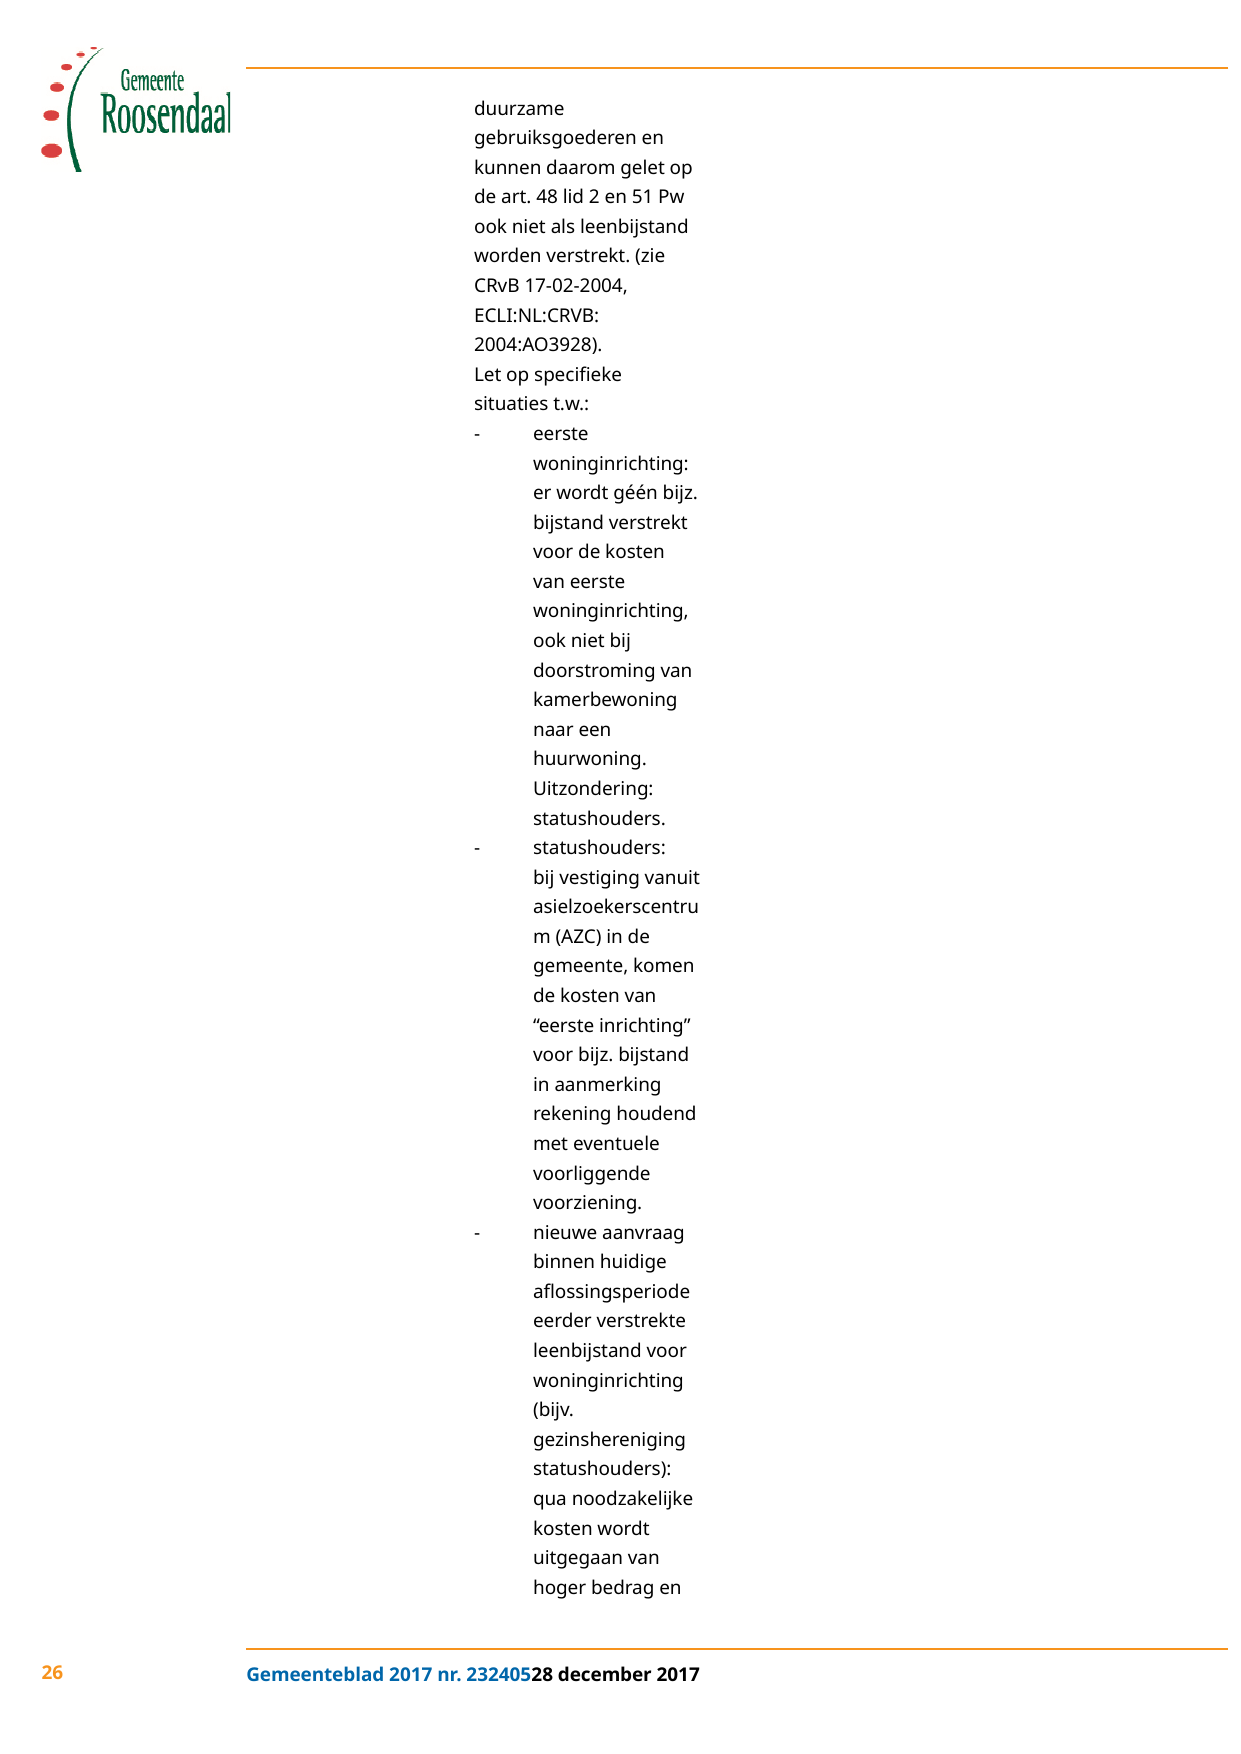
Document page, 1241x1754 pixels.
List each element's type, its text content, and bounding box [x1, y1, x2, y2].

table_cell duurzame gebruiksgoederen en kunnen daarom gelet op de art. 48 lid 2 en 51 Pw ook niet als leenbijstand worden verstrekt. (zie CRvB 17-02-2004, ECLI:NL:CRVB: 2004:AO3928). Let op specifieke situaties t.w.: eerste woninginrichting: er wordt géén bijz. bijstand verstrekt voor de kosten van eerste woninginrichting, ook niet bij doorstroming van kamerbewoning naar een huurwoning. Uitzondering: statushouders. statushouders: bij vestiging vanuit asielzoekerscentrum (AZC) in de gemeente, komen de kosten van “eerste inrichting” voor bijz. bijstand in aanmerking rekening houdend met eventuele voorliggende voorziening. nieuwe aanvraag binnen huidige aflossingsperiode eerder verstrekte leenbijstand voor woninginrichting (bijv. gezinshereniging statushouders): qua noodzakelijke kosten wordt uitgegaan van hoger bedrag en [474, 95, 700, 1600]
table_cell [248, 95, 474, 1600]
picture [41, 47, 231, 172]
